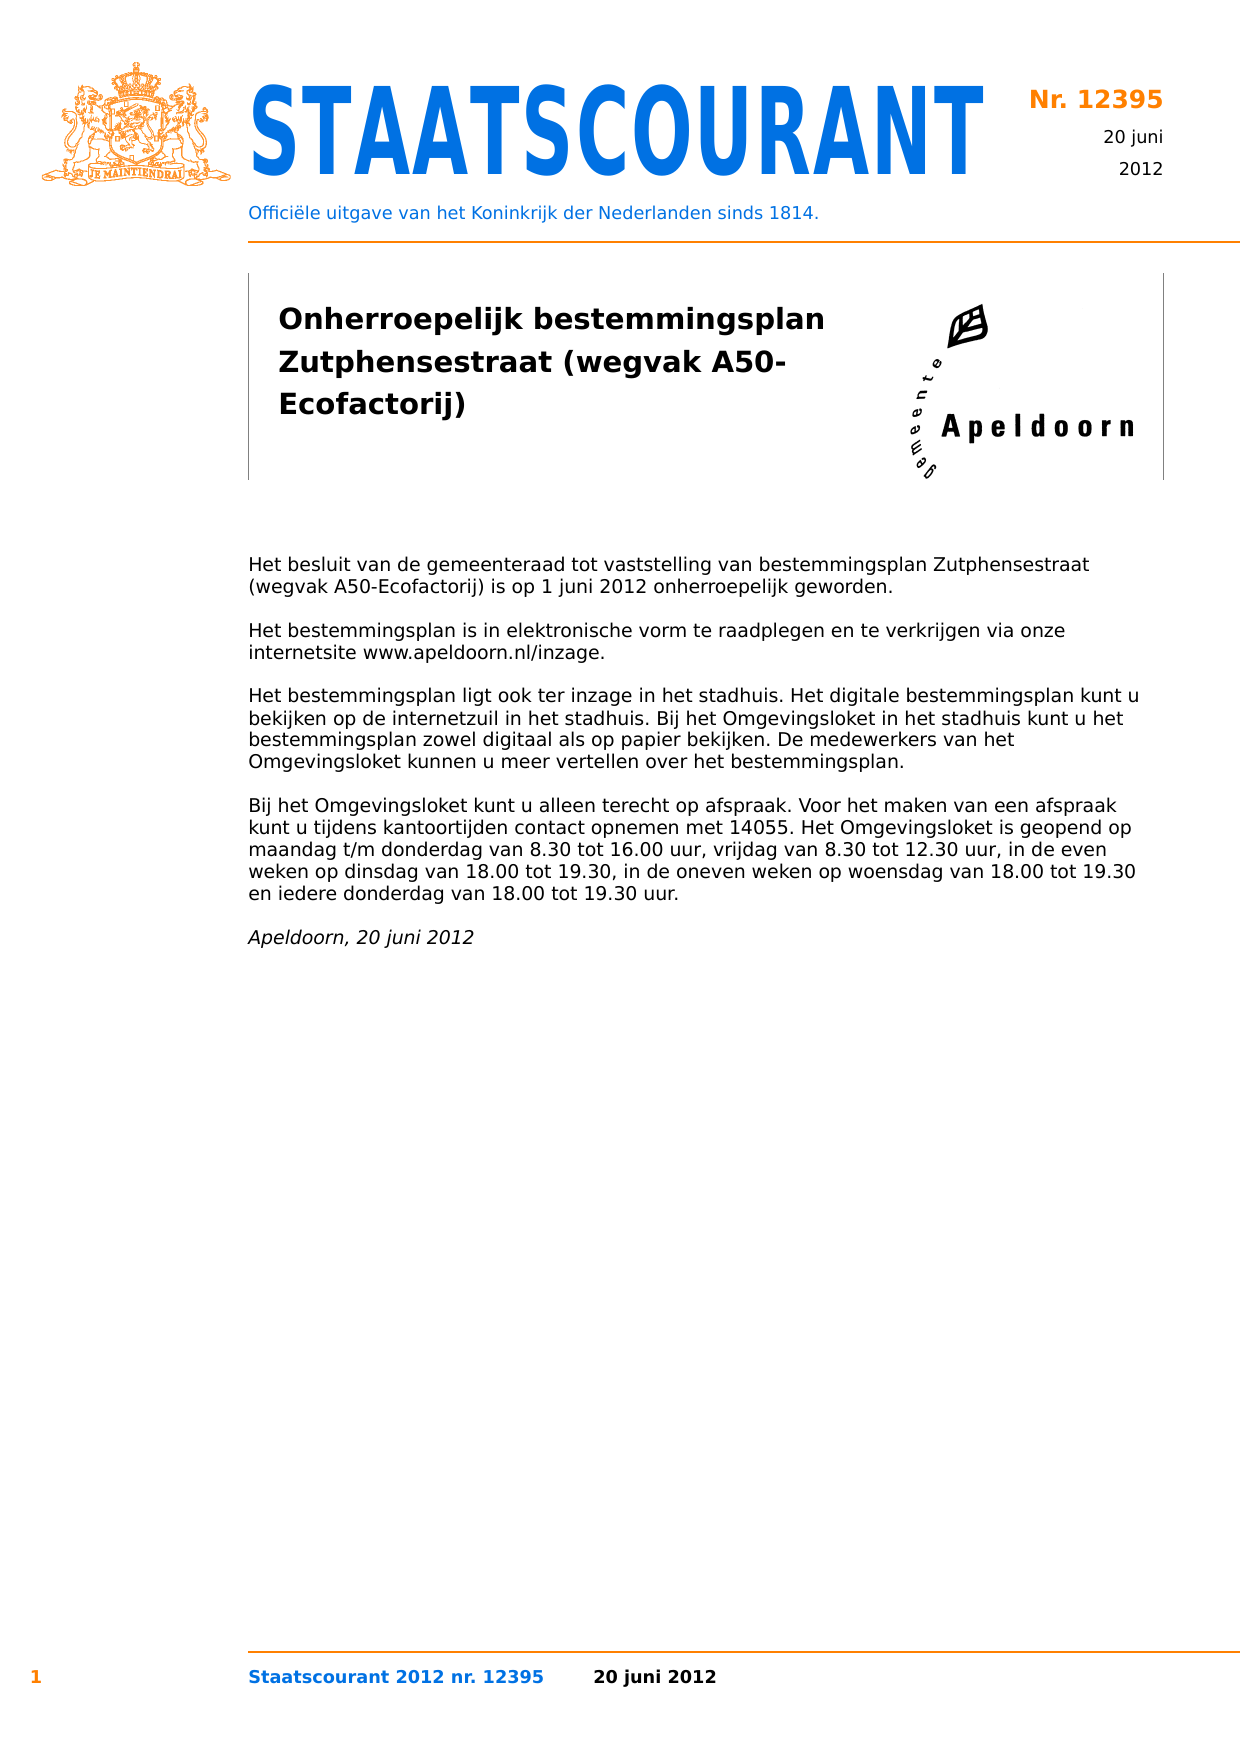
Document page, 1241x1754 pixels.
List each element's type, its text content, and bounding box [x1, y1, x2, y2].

table_cell 2012 [998, 153, 1240, 203]
table_header [25, 62, 248, 241]
table_header Nr. 12395 [998, 62, 1240, 121]
table_cell Officiële uitgave van het Koninkrijk der Nederlanden sinds 1814. [248, 203, 1240, 241]
text Apeldoorn, 20 juni 2012 [248, 927, 1163, 949]
text Het bestemmingsplan is in elektronische vorm te raadplegen en te verkrijgen via onze internetsite www.apeldoorn.nl/inzage. [248, 619, 1163, 663]
text Bij het Omgevingsloket kunt u alleen terecht op afspraak. Voor het maken van een afspraak kunt u tijdens kantoortijden contact opnemen met 14055. Het Omgevingsloket is geopend op maandag t/m donderdag van 8.30 tot 16.00 uur, vrijdag van 8.30 tot 12.30 uur, in de even weken op dinsdag van 18.00 tot 19.30, in de oneven weken op woensdag van 18.00 tot 19.30 en iedere donderdag van 18.00 tot 19.30 uur. [248, 795, 1163, 905]
text Het bestemmingsplan ligt ook ter inzage in het stadhuis. Het digitale bestemmingsplan kunt u bekijken op de internetzuil in het stadhuis. Bij het Omgevingsloket in het stadhuis kunt u het bestemmingsplan zowel digitaal als op papier bekijken. De medewerkers van het Omgevingsloket kunnen u meer vertellen over het bestemmingsplan. [248, 685, 1163, 773]
table_cell 20 juni [998, 121, 1240, 153]
picture [909, 302, 1134, 480]
text Het besluit van de gemeenteraad tot vaststelling van bestemmingsplan Zutphensestraat (wegvak A50-Ecofactorij) is op 1 juni 2012 onherroepelijk geworden. [248, 554, 1163, 598]
table_header STAATSCOURANT [248, 62, 998, 203]
subtitle Onherroepelijk bestemmingsplan Zutphensestraat (wegvak A50-Ecofactorij) [249, 273, 1163, 480]
picture [41, 62, 231, 186]
